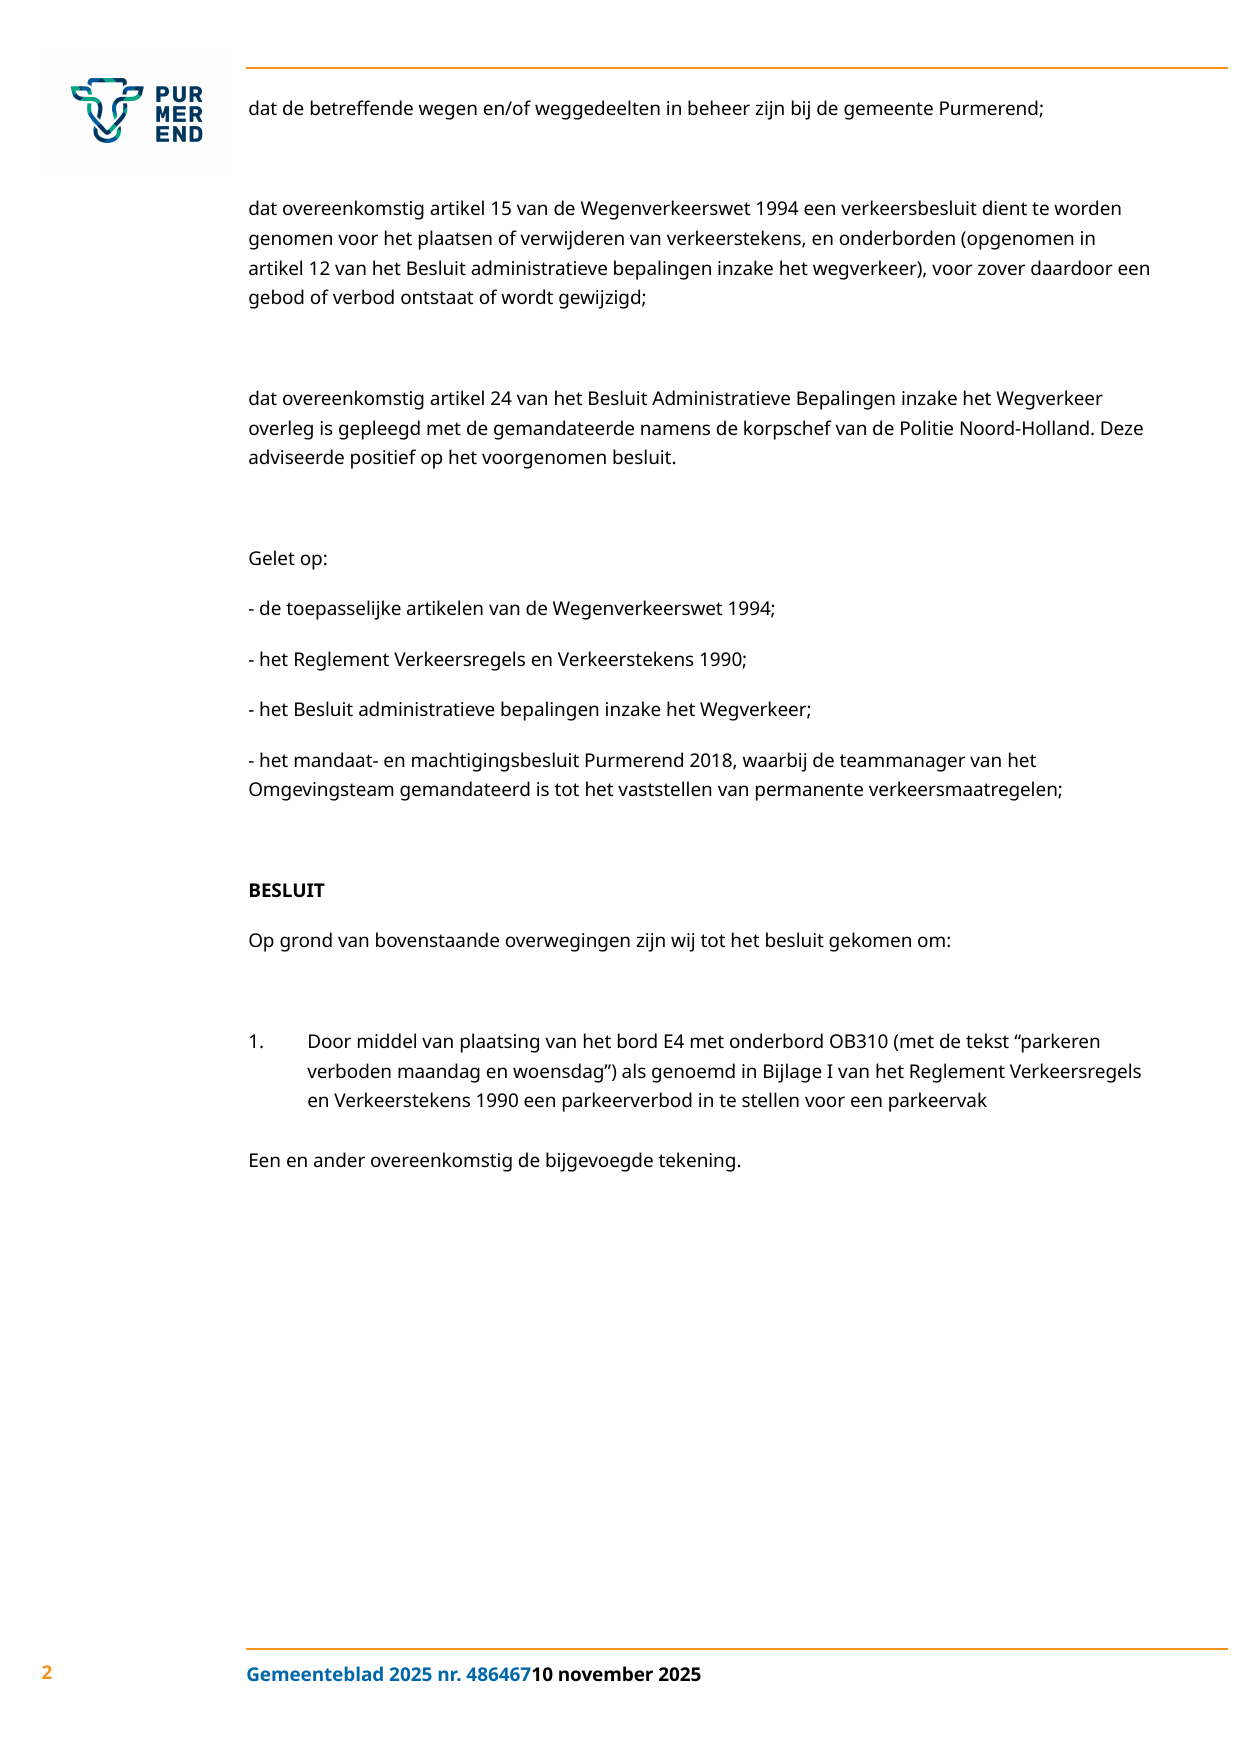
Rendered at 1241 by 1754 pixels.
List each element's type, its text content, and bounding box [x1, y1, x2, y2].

text dat overeenkomstig artikel 15 van de Wegenverkeerswet 1994 een verkeersbesluit dient te worden genomen voor het plaatsen of verwijderen van verkeerstekens, en onderborden (opgenomen in artikel 12 van het Besluit administratieve bepalingen inzake het wegverkeer), voor zover daardoor een gebod of verbod ontstaat of wordt gewijzigd; [248, 196, 1152, 310]
text dat overeenkomstig artikel 24 van het Besluit Administratieve Bepalingen inzake het Wegverkeer overleg is gepleegd met de gemandateerde namens de korpschef van de Politie Noord-Holland. Deze adviseerde positief op het voorgenomen besluit. [248, 385, 1152, 470]
text BESLUIT [248, 877, 1152, 903]
text Gelet op: [248, 545, 1152, 571]
text Op grond van bovenstaande overwegingen zijn wij tot het besluit gekomen om: [248, 928, 1152, 953]
text dat de betreffende wegen en/of weggedeelten in beheer zijn bij de gemeente Purmerend; [248, 95, 1152, 121]
text - het mandaat- en machtigingsbesluit Purmerend 2018, waarbij de teammanager van het Omgevingsteam gemandateerd is tot het vaststellen van permanente verkeersmaatregelen; [248, 747, 1152, 802]
picture [41, 47, 231, 172]
list Door middel van plaatsing van het bord E4 met onderbord OB310 (met de tekst “parkeren verboden maandag en woensdag”) als genoemd in Bijlage I van het Reglement Verkeersregels en Verkeerstekens 1990 een parkeerverbod in te stellen voor een parkeervak [248, 1028, 1152, 1113]
text - de toepasselijke artikelen van de Wegenverkeerswet 1994; [248, 596, 1152, 621]
text - het Reglement Verkeersregels en Verkeerstekens 1990; [248, 646, 1152, 672]
text - het Besluit administratieve bepalingen inzake het Wegverkeer; [248, 696, 1152, 722]
text Een en ander overeenkomstig de bijgevoegde tekening. [248, 1147, 1152, 1173]
